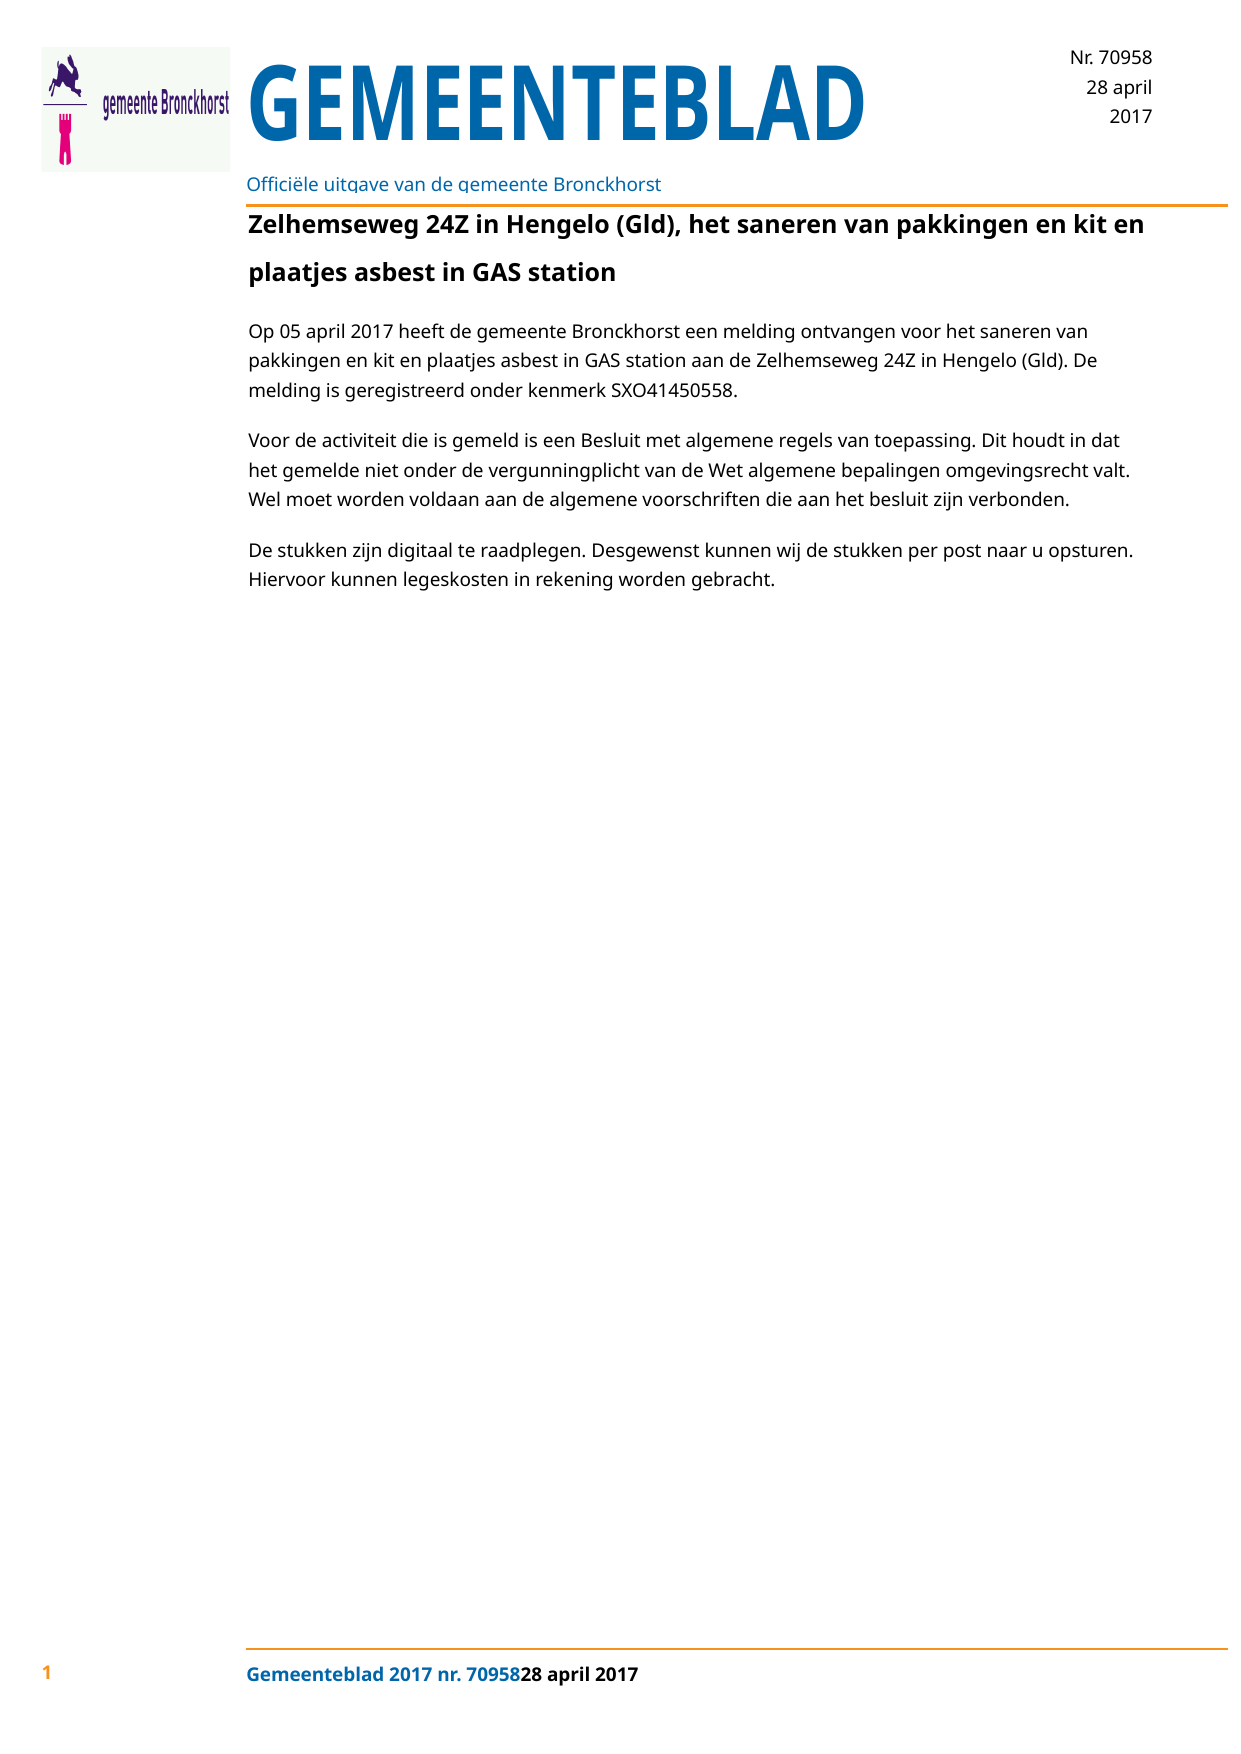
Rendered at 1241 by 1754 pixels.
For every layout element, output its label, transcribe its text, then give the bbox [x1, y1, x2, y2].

text Zelhemseweg 24Z in Hengelo (Gld), het saneren van pakkingen en kit en plaatjes asbest in GAS station [248, 207, 1152, 288]
text De stukken zijn digitaal te raadplegen. Desgewenst kunnen wij de stukken per post naar u opsturen. Hiervoor kunnen legeskosten in rekening worden gebracht. [248, 537, 1152, 592]
picture [41, 47, 231, 172]
text Voor de activiteit die is gemeld is een Besluit met algemene regels van toepassing. Dit houdt in dat het gemelde niet onder de vergunningplicht van de Wet algemene bepalingen omgevingsrecht valt. Wel moet worden voldaan aan de algemene voorschriften die aan het besluit zijn verbonden. [248, 427, 1152, 512]
text Op 05 april 2017 heeft de gemeente Bronckhorst een melding ontvangen voor het saneren van pakkingen en kit en plaatjes asbest in GAS station aan de Zelhemseweg 24Z in Hengelo (Gld). De melding is geregistreerd onder kenmerk SXO41450558. [248, 318, 1152, 403]
